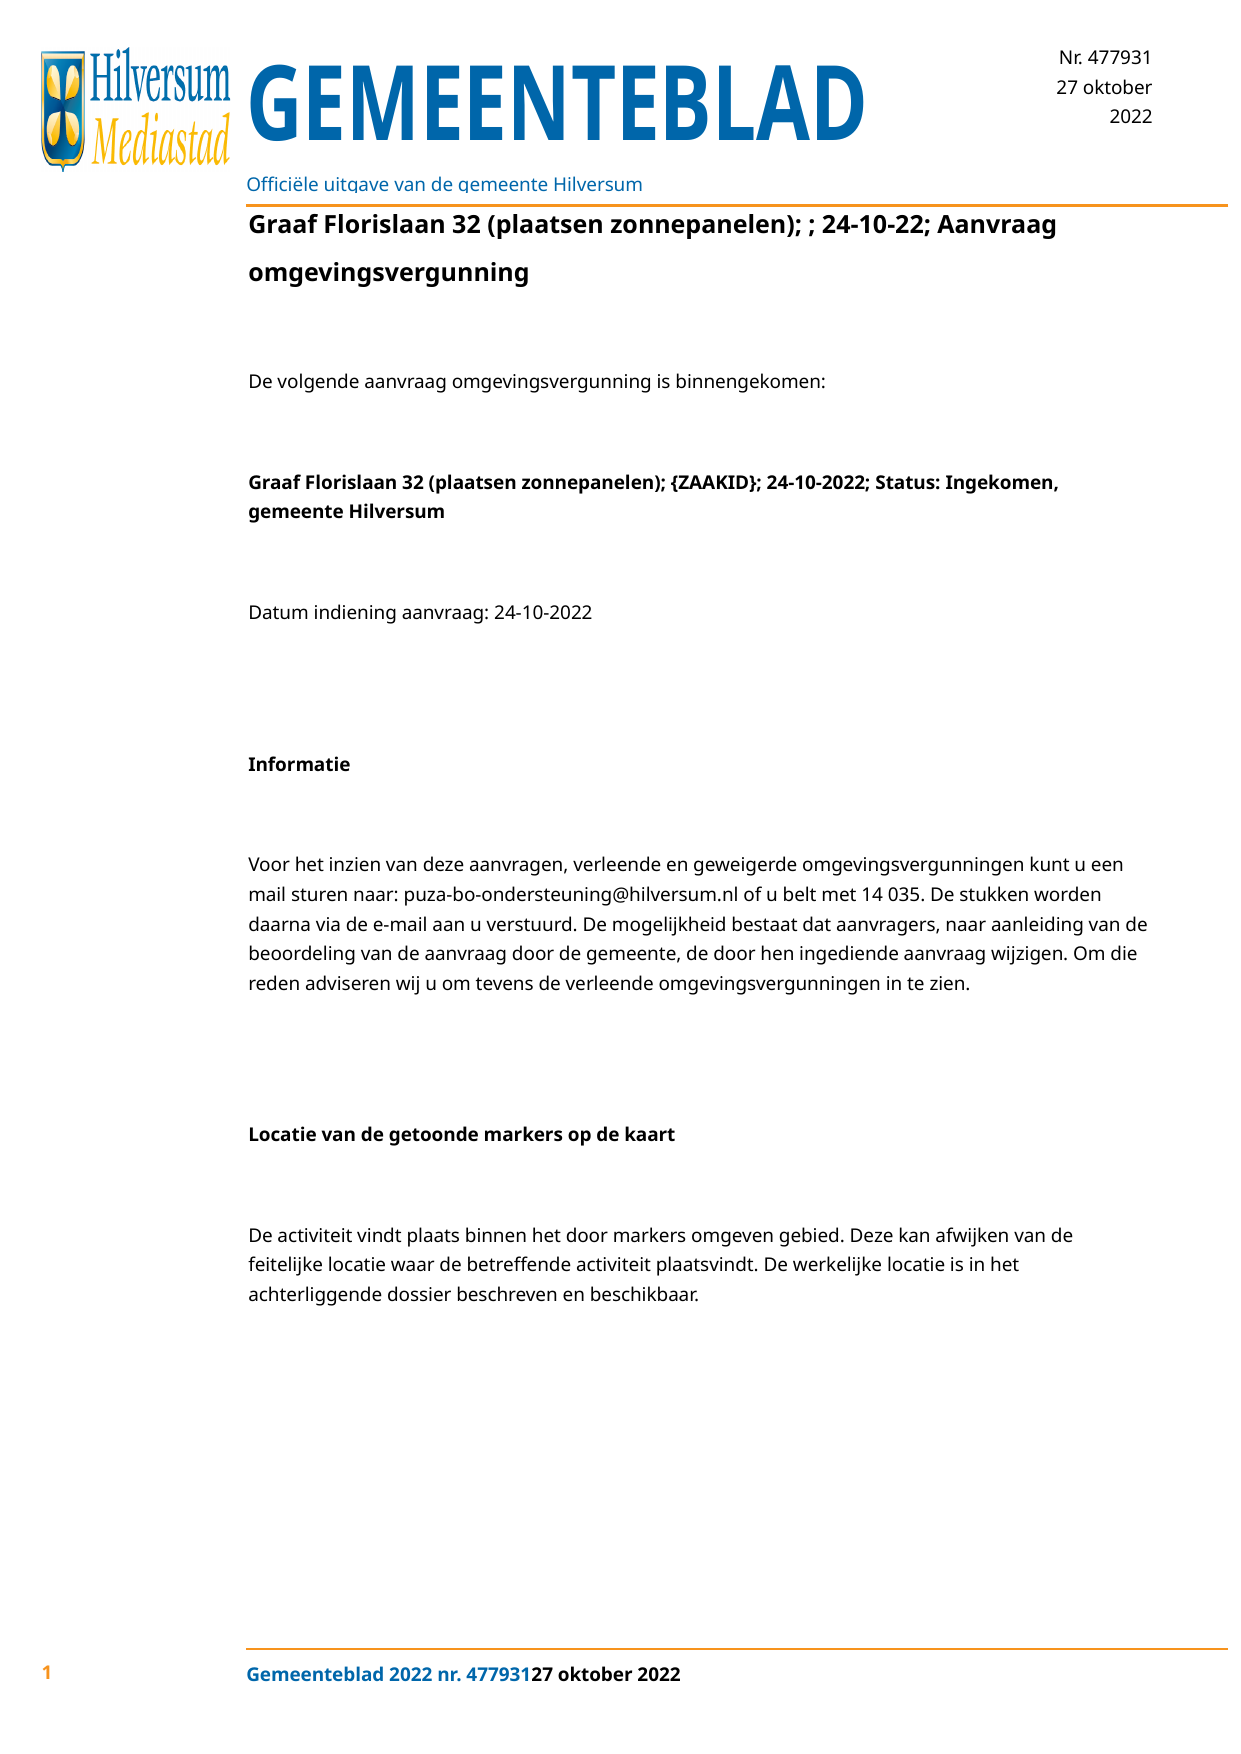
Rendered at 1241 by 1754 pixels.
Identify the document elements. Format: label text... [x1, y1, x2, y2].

text Datum indiening aanvraag: 24-10-2022 [248, 599, 1152, 625]
text De activiteit vindt plaats binnen het door markers omgeven gebied. Deze kan afwijken van de feitelijke locatie waar de betreffende activiteit plaatsvindt. De werkelijke locatie is in het achterliggende dossier beschreven en beschikbaar. [248, 1222, 1152, 1307]
text Locatie van de getoonde markers op de kaart [248, 1121, 1152, 1147]
text Voor het inzien van deze aanvragen, verleende en geweigerde omgevingsvergunningen kunt u een mail sturen naar: puza-bo-ondersteuning@hilversum.nl of u belt met 14 035. De stukken worden daarna via de e-mail aan u verstuurd. De mogelijkheid bestaat dat aanvragers, naar aanleiding van de beoordeling van de aanvraag door de gemeente, de door hen ingediende aanvraag wijzigen. Om die reden adviseren wij u om tevens de verleende omgevingsvergunningen in te zien. [248, 852, 1152, 996]
text Informatie [248, 751, 1152, 777]
picture [41, 47, 231, 172]
text De volgende aanvraag omgevingsvergunning is binnengekomen: [248, 368, 1152, 394]
text Graaf Florislaan 32 (plaatsen zonnepanelen); {ZAAKID}; 24-10-2022; Status: Ingekomen, gemeente Hilversum [248, 469, 1152, 524]
text Graaf Florislaan 32 (plaatsen zonnepanelen); ; 24-10-22; Aanvraag omgevingsvergunning [248, 207, 1152, 288]
